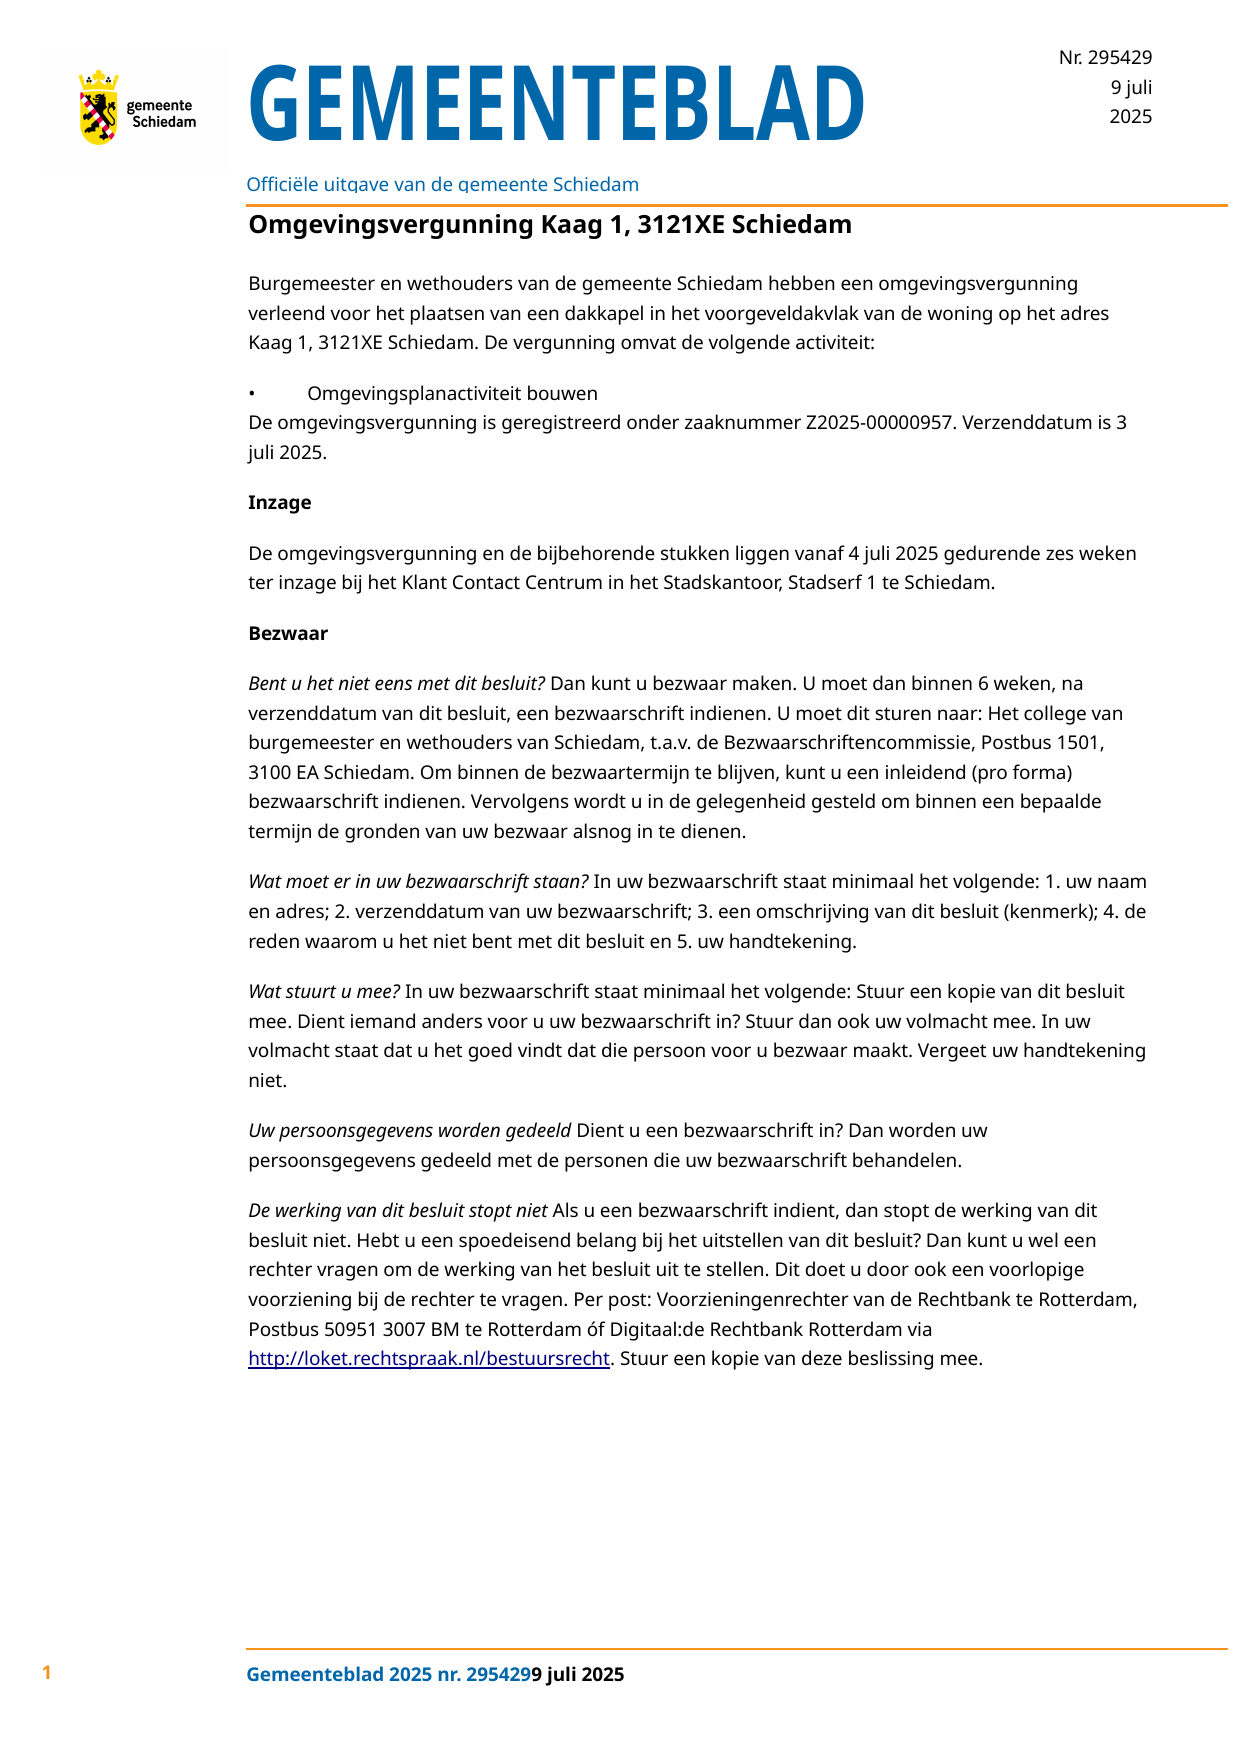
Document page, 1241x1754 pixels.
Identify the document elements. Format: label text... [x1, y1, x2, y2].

text Omgevingsvergunning Kaag 1, 3121XE Schiedam [248, 207, 1152, 241]
text Wat moet er in uw bezwaarschrift staan? In uw bezwaarschrift staat minimaal het volgende: 1. uw naam en adres; 2. verzenddatum van uw bezwaarschrift; 3. een omschrijving van dit besluit (kenmerk); 4. de reden waarom u het niet bent met dit besluit en 5. uw handtekening. [248, 869, 1152, 953]
text Inzage [248, 489, 1152, 515]
text De werking van dit besluit stopt niet Als u een bezwaarschrift indient, dan stopt de werking van dit besluit niet. Hebt u een spoedeisend belang bij het uitstellen van dit besluit? Dan kunt u wel een rechter vragen om de werking van het besluit uit te stellen. Dit doet u door ook een voorlopige voorziening bij de rechter te vragen. Per post: Voorzieningenrechter van de Rechtbank te Rotterdam, Postbus 50951 3007 BM te Rotterdam óf Digitaal:de Rechtbank Rotterdam via http://loket.rechtspraak.nl/bestuursrecht. Stuur een kopie van deze beslissing mee. [248, 1197, 1152, 1371]
text Burgemeester en wethouders van de gemeente Schiedam hebben een omgevingsvergunning verleend voor het plaatsen van een dakkapel in het voorgeveldakvlak van de woning op het adres Kaag 1, 3121XE Schiedam. De vergunning omvat de volgende activiteit: [248, 270, 1152, 355]
text Uw persoonsgegevens worden gedeeld Dient u een bezwaarschrift in? Dan worden uw persoonsgegevens gedeeld met de personen die uw bezwaarschrift behandelen. [248, 1117, 1152, 1173]
text Bent u het niet eens met dit besluit? Dan kunt u bezwaar maken. U moet dan binnen 6 weken, na verzenddatum van dit besluit, een bezwaarschrift indienen. U moet dit sturen naar: Het college van burgemeester en wethouders van Schiedam, t.a.v. de Bezwaarschriftencommissie, Postbus 1501, 3100 EA Schiedam. Om binnen de bezwaartermijn te blijven, kunt u een inleidend (pro forma) bezwaarschrift indienen. Vervolgens wordt u in de gelegenheid gesteld om binnen een bepaalde termijn de gronden van uw bezwaar alsnog in te dienen. [248, 670, 1152, 844]
picture [41, 47, 231, 172]
list Omgevingsplanactiviteit bouwen [248, 380, 1152, 406]
text Wat stuurt u mee? In uw bezwaarschrift staat minimaal het volgende: Stuur een kopie van dit besluit mee. Dient iemand anders voor u uw bezwaarschrift in? Stuur dan ook uw volmacht mee. In uw volmacht staat dat u het goed vindt dat die persoon voor u bezwaar maakt. Vergeet uw handtekening niet. [248, 978, 1152, 1093]
text De omgevingsvergunning is geregistreerd onder zaaknummer Z2025-00000957. Verzenddatum is 3 juli 2025. [248, 409, 1152, 465]
text De omgevingsvergunning en de bijbehorende stukken liggen vanaf 4 juli 2025 gedurende zes weken ter inzage bij het Klant Contact Centrum in het Stadskantoor, Stadserf 1 te Schiedam. [248, 540, 1152, 595]
text Bezwaar [248, 620, 1152, 646]
